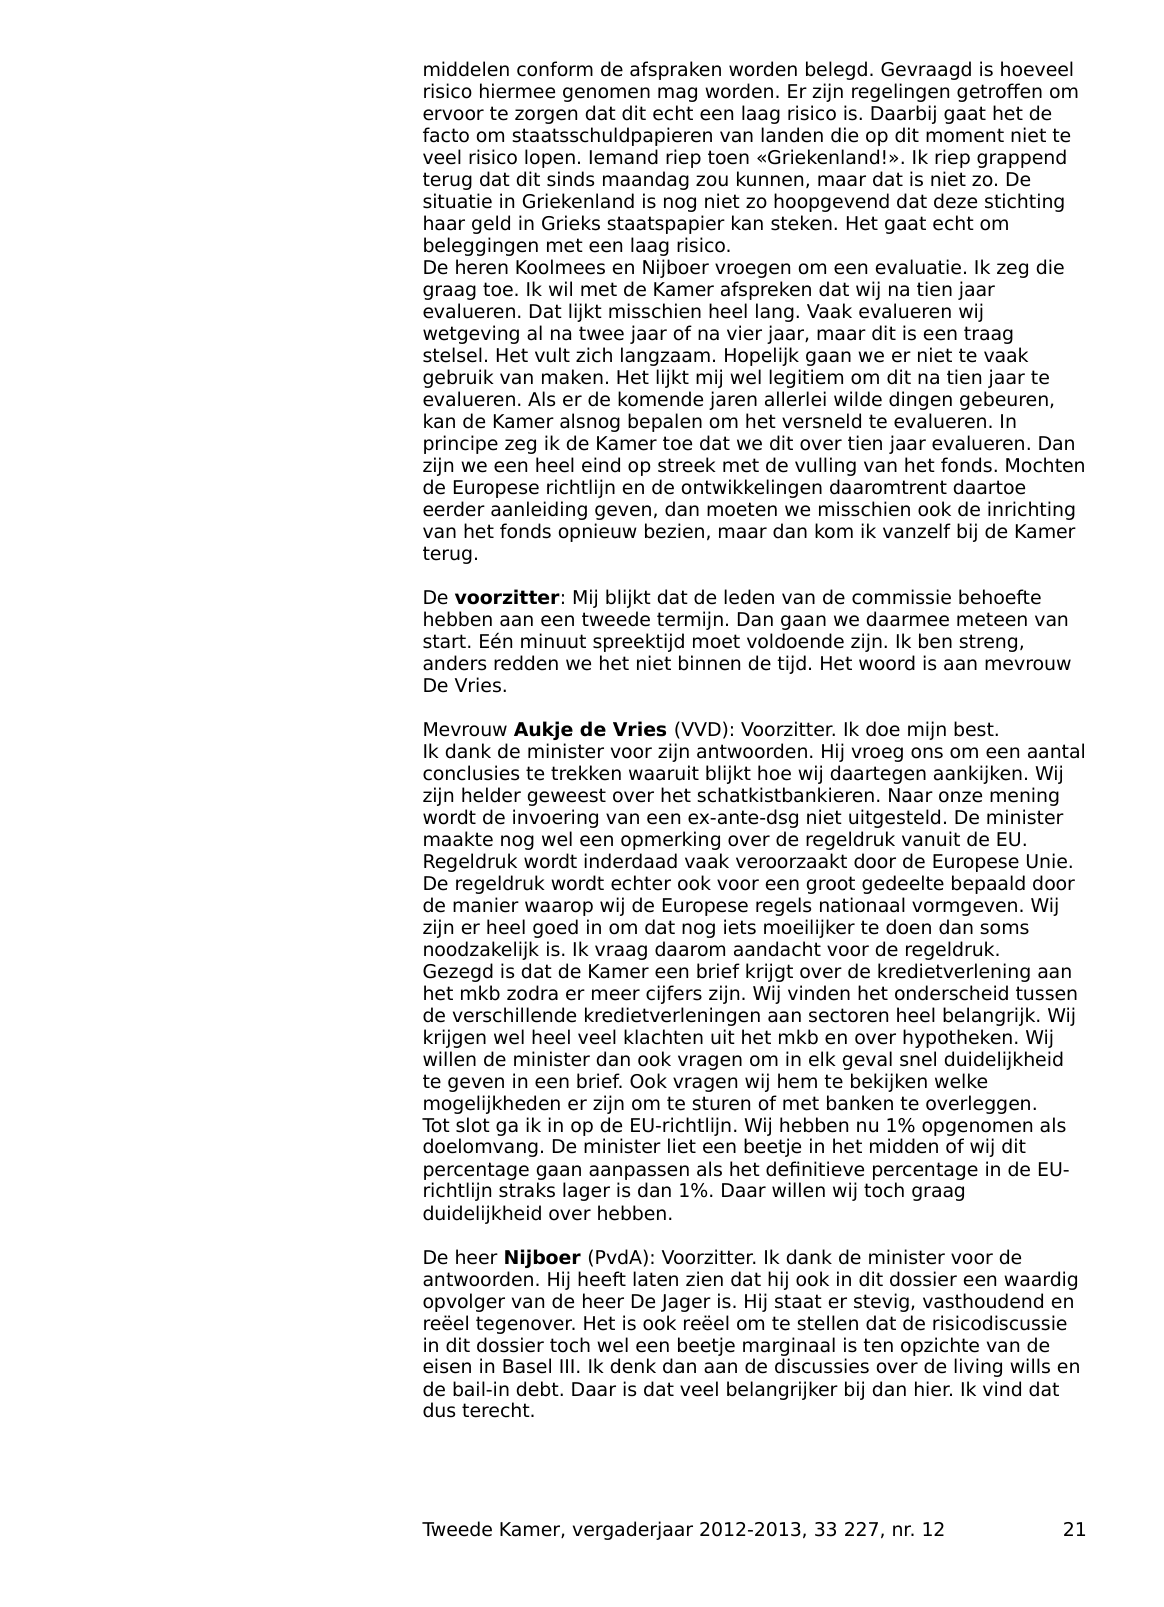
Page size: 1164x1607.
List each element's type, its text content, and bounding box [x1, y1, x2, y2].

text De heren Koolmees en Nijboer vroegen om een evaluatie. Ik zeg die graag toe. Ik wil met de Kamer afspreken dat wij na tien jaar evalueren. Dat lijkt misschien heel lang. Vaak evalueren wij wetgeving al na twee jaar of na vier jaar, maar dit is een traag stelsel. Het vult zich langzaam. Hopelijk gaan we er niet te vaak gebruik van maken. Het lijkt mij wel legitiem om dit na tien jaar te evalueren. Als er de komende jaren allerlei wilde dingen gebeuren, kan de Kamer alsnog bepalen om het versneld te evalueren. In principe zeg ik de Kamer toe dat we dit over tien jaar evalueren. Dan zijn we een heel eind op streek met de vulling van het fonds. Mochten de Europese richtlijn en de ontwikkelingen daaromtrent daartoe eerder aanleiding geven, dan moeten we misschien ook de inrichting van het fonds opnieuw bezien, maar dan kom ik vanzelf bij de Kamer terug. [422, 257, 1087, 564]
text Mevrouw Aukje de Vries (VVD): Voorzitter. Ik doe mijn best. [422, 719, 1087, 741]
text middelen conform de afspraken worden belegd. Gevraagd is hoeveel risico hiermee genomen mag worden. Er zijn regelingen getroffen om ervoor te zorgen dat dit echt een laag risico is. Daarbij gaat het de facto om staatsschuldpapieren van landen die op dit moment niet te veel risico lopen. Iemand riep toen «Griekenland!». Ik riep grappend terug dat dit sinds maandag zou kunnen, maar dat is niet zo. De situatie in Griekenland is nog niet zo hoopgevend dat deze stichting haar geld in Grieks staatspapier kan steken. Het gaat echt om beleggingen met een laag risico. [422, 59, 1087, 257]
text Ik dank de minister voor zijn antwoorden. Hij vroeg ons om een aantal conclusies te trekken waaruit blijkt hoe wij daartegen aankijken. Wij zijn helder geweest over het schatkistbankieren. Naar onze mening wordt de invoering van een ex-ante-dsg niet uitgesteld. De minister maakte nog wel een opmerking over de regeldruk vanuit de EU. Regeldruk wordt inderdaad vaak veroorzaakt door de Europese Unie. De regeldruk wordt echter ook voor een groot gedeelte bepaald door de manier waarop wij de Europese regels nationaal vormgeven. Wij zijn er heel goed in om dat nog iets moeilijker te doen dan soms noodzakelijk is. Ik vraag daarom aandacht voor de regeldruk. [422, 741, 1087, 961]
text De voorzitter: Mij blijkt dat de leden van de commissie behoefte hebben aan een tweede termijn. Dan gaan we daarmee meteen van start. Eén minuut spreektijd moet voldoende zijn. Ik ben streng, anders redden we het niet binnen de tijd. Het woord is aan mevrouw De Vries. [422, 587, 1087, 697]
text De heer Nijboer (PvdA): Voorzitter. Ik dank de minister voor de antwoorden. Hij heeft laten zien dat hij ook in dit dossier een waardig opvolger van de heer De Jager is. Hij staat er stevig, vasthoudend en reëel tegenover. Het is ook reëel om te stellen dat de risicodiscussie in dit dossier toch wel een beetje marginaal is ten opzichte van de eisen in Basel III. Ik denk dan aan de discussies over de living wills en de bail-in debt. Daar is dat veel belangrijker bij dan hier. Ik vind dat dus terecht. [422, 1247, 1087, 1422]
text Tot slot ga ik in op de EU-richtlijn. Wij hebben nu 1% opgenomen als doelomvang. De minister liet een beetje in het midden of wij dit percentage gaan aanpassen als het definitieve percentage in de EU-richtlijn straks lager is dan 1%. Daar willen wij toch graag duidelijkheid over hebben. [422, 1114, 1087, 1224]
text Gezegd is dat de Kamer een brief krijgt over de kredietverlening aan het mkb zodra er meer cijfers zijn. Wij vinden het onderscheid tussen de verschillende kredietverleningen aan sectoren heel belangrijk. Wij krijgen wel heel veel klachten uit het mkb en over hypotheken. Wij willen de minister dan ook vragen om in elk geval snel duidelijkheid te geven in een brief. Ook vragen wij hem te bekijken welke mogelijkheden er zijn om te sturen of met banken te overleggen. [422, 961, 1087, 1114]
